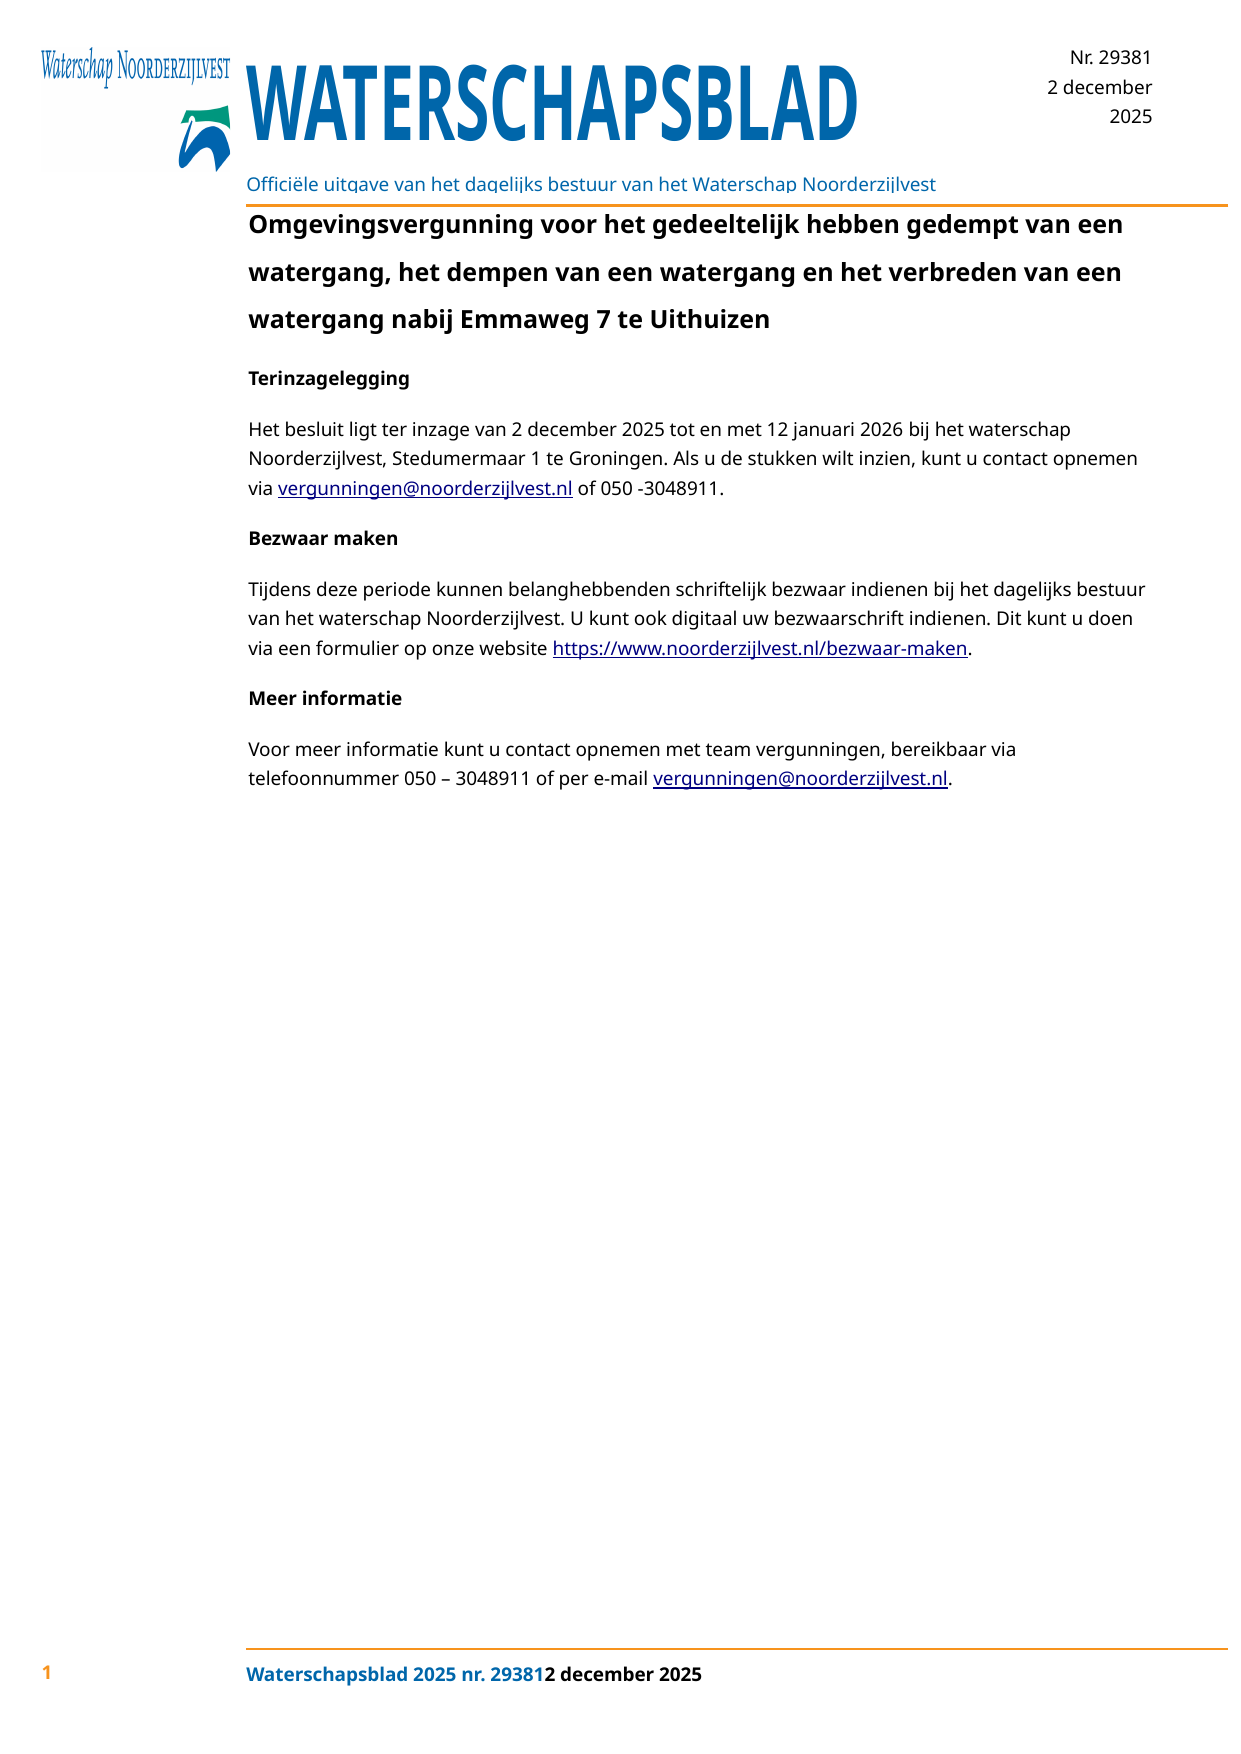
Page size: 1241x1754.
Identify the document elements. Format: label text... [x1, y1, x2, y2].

text Voor meer informatie kunt u contact opnemen met team vergunningen, bereikbaar via telefoonnummer 050 – 3048911 of per e-mail vergunningen@noorderzijlvest.nl. [248, 736, 1152, 791]
text Terinzagelegging [248, 366, 1152, 391]
text Meer informatie [248, 686, 1152, 711]
text Het besluit ligt ter inzage van 2 december 2025 tot en met 12 januari 2026 bij het waterschap Noorderzijlvest, Stedumermaar 1 te Groningen. Als u de stukken wilt inzien, kunt u contact opnemen via vergunningen@noorderzijlvest.nl of 050 -3048911. [248, 416, 1152, 501]
text Bezwaar maken [248, 526, 1152, 551]
picture [41, 47, 231, 172]
text Tijdens deze periode kunnen belanghebbenden schriftelijk bezwaar indienen bij het dagelijks bestuur van het waterschap Noorderzijlvest. U kunt ook digitaal uw bezwaarschrift indienen. Dit kunt u doen via een formulier op onze website https://www.noorderzijlvest.nl/bezwaar-maken. [248, 576, 1152, 661]
text Omgevingsvergunning voor het gedeeltelijk hebben gedempt van een watergang, het dempen van een watergang en het verbreden van een watergang nabij Emmaweg 7 te Uithuizen [248, 207, 1152, 336]
